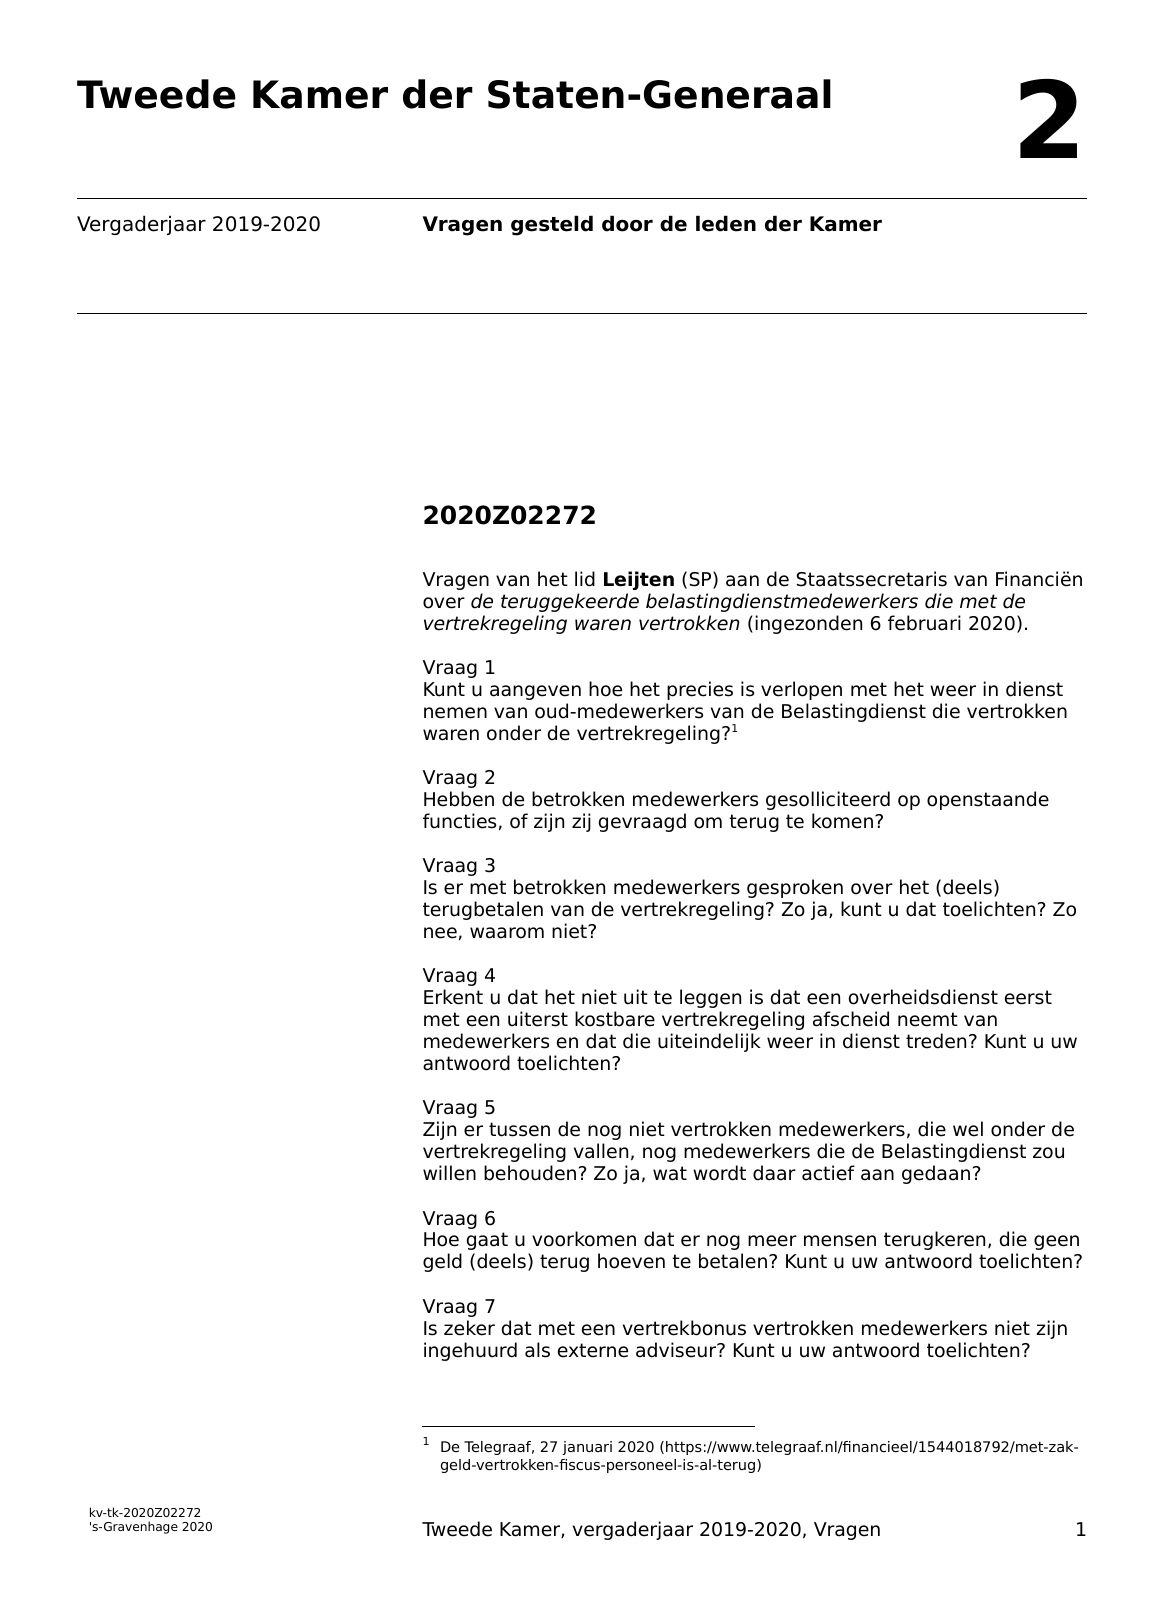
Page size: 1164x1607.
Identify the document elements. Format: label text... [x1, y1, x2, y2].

text Vraag 7 [422, 1296, 1087, 1317]
text kv-tk-2020Z02272 [88, 1506, 323, 1520]
text Is er met betrokken medewerkers gesproken over het (deels) terugbetalen van de vertrekregeling? Zo ja, kunt u dat toelichten? Zo nee, waarom niet? [422, 877, 1087, 943]
text Vragen van het lid Leijten (SP) aan de Staatssecretaris van Financiën over de teruggekeerde belastingdienstmedewerkers die met de vertrekregeling waren vertrokken (ingezonden 6 februari 2020). [422, 569, 1087, 635]
text Vraag 2 [422, 767, 1087, 789]
text Kunt u aangeven hoe het precies is verlopen met het weer in dienst nemen van oud-medewerkers van de Belastingdienst die vertrokken waren onder de vertrekregeling? [422, 679, 1087, 745]
text De Telegraaf, 27 januari 2020 (https://www.telegraaf.nl/financieel/1544018792/met-zak-geld-vertrokken-fiscus-personeel-is-al-terug) [422, 1435, 1087, 1474]
text Hoe gaat u voorkomen dat er nog meer mensen terugkeren, die geen geld (deels) terug hoeven te betalen? Kunt u uw antwoord toelichten? [422, 1229, 1087, 1273]
text Hebben de betrokken medewerkers gesolliciteerd op openstaande functies, of zijn zij gevraagd om terug te komen? [422, 789, 1087, 833]
text Erkent u dat het niet uit te leggen is dat een overheidsdienst eerst met een uiterst kostbare vertrekregeling afscheid neemt van medewerkers en dat die uiteindelijk weer in dienst treden? Kunt u uw antwoord toelichten? [422, 987, 1087, 1075]
table_header Tweede Kamer der Staten-Generaal [77, 59, 886, 198]
table_cell Vragen gesteld door de leden der Kamer [422, 199, 1087, 313]
text Vraag 3 [422, 855, 1087, 877]
text Vraag 6 [422, 1207, 1087, 1229]
table_cell Vergaderjaar 2019-2020 [77, 199, 422, 313]
text Is zeker dat met een vertrekbonus vertrokken medewerkers niet zijn ingehuurd als externe adviseur? Kunt u uw antwoord toelichten? [422, 1317, 1087, 1361]
text 's-Gravenhage 2020 [88, 1520, 323, 1534]
text Zijn er tussen de nog niet vertrokken medewerkers, die wel onder de vertrekregeling vallen, nog medewerkers die de Belastingdienst zou willen behouden? Zo ja, wat wordt daar actief aan gedaan? [422, 1119, 1087, 1185]
text Vraag 5 [422, 1097, 1087, 1119]
text Vraag 1 [422, 657, 1087, 679]
text 2020Z02272 [422, 501, 1087, 531]
text Vraag 4 [422, 965, 1087, 987]
table_header 2 [886, 59, 1087, 198]
